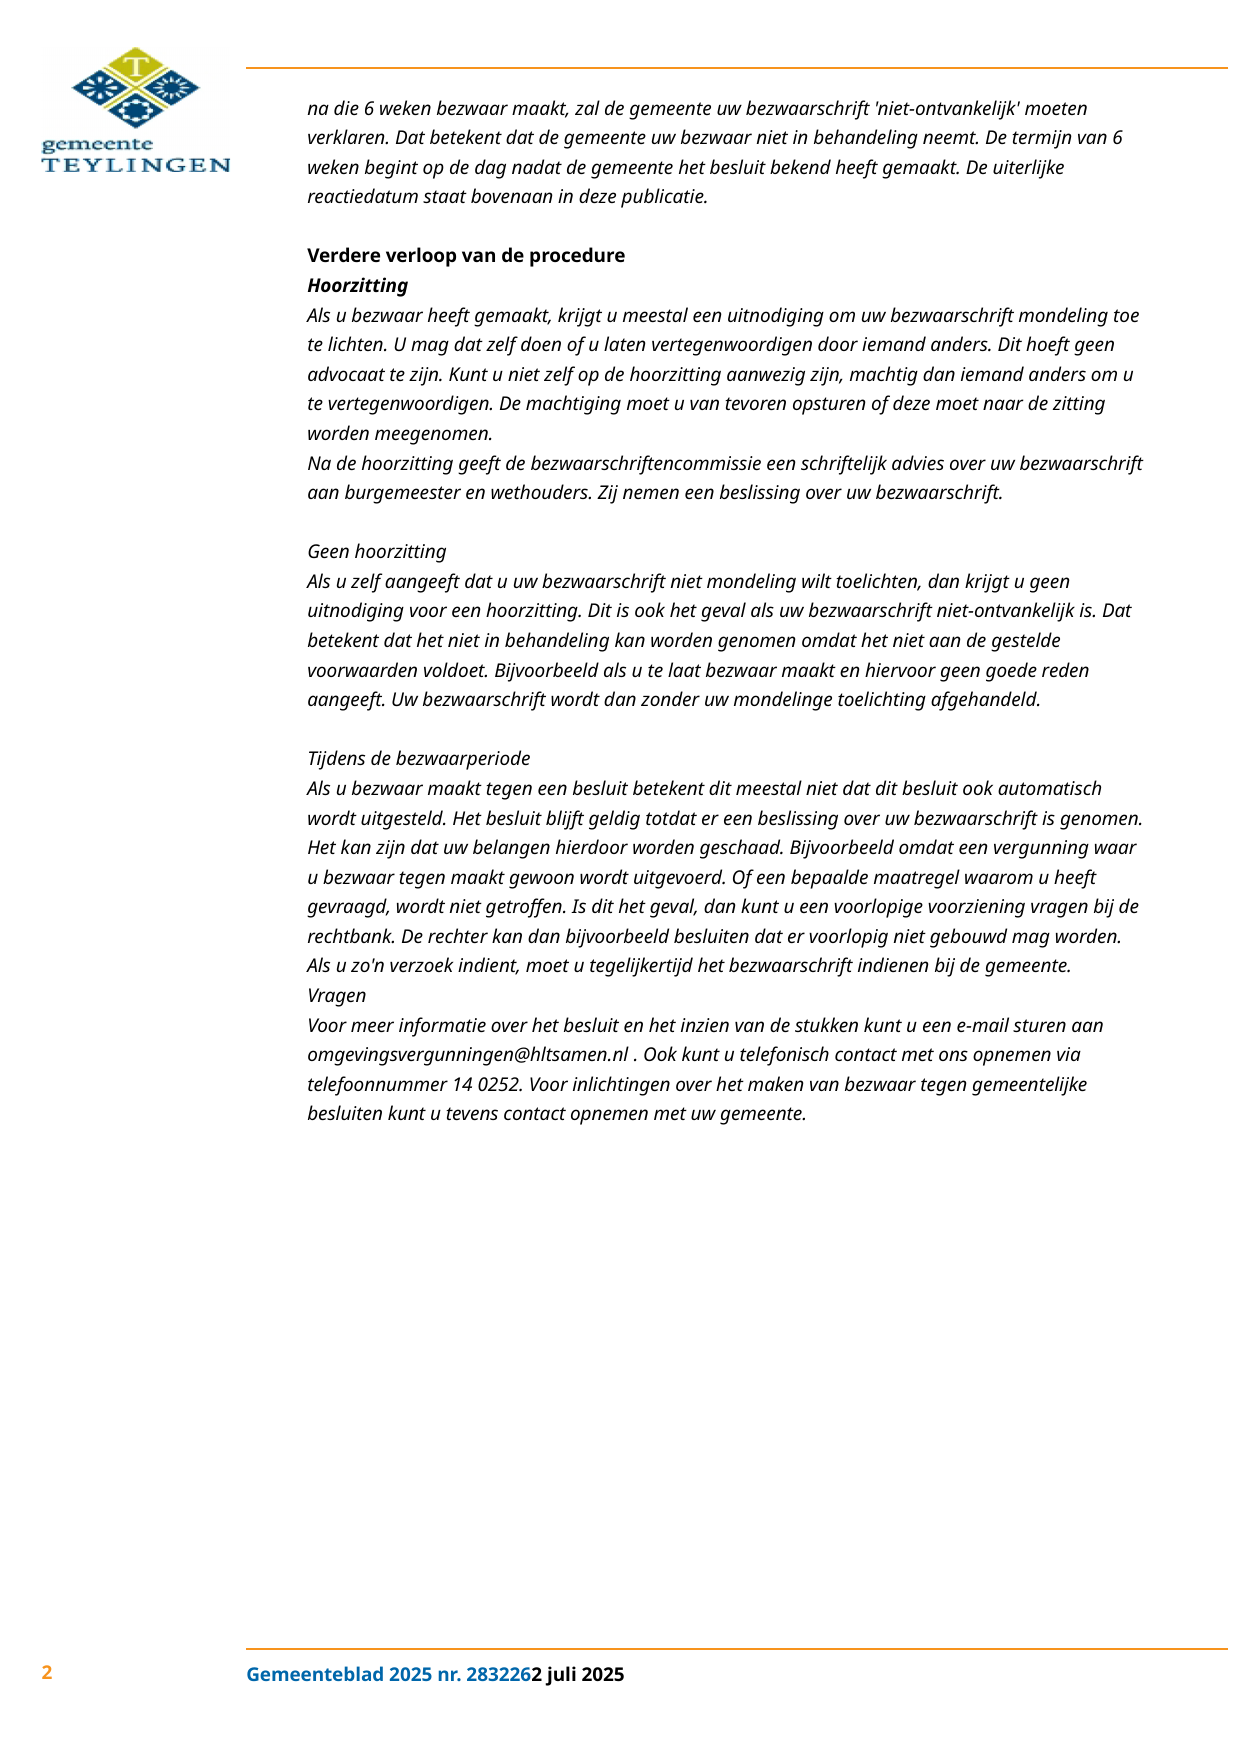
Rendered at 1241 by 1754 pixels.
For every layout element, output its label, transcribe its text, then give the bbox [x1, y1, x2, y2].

list na die 6 weken bezwaar maakt, zal de gemeente uw bezwaarschrift 'niet-ontvankelijk' moeten verklaren. Dat betekent dat de gemeente uw bezwaar niet in behandeling neemt. De termijn van 6 weken begint op de dag nadat de gemeente het besluit bekend heeft gemaakt. De uiterlijke reactiedatum staat bovenaan in deze publicatie. [248, 95, 1152, 209]
list Als u zelf aangeeft dat u uw bezwaarschrift niet mondeling wilt toelichten, dan krijgt u geen uitnodiging voor een hoorzitting. Dit is ook het geval als uw bezwaarschrift niet-ontvankelijk is. Dat betekent dat het niet in behandeling kan worden genomen omdat het niet aan de gestelde voorwaarden voldoet. Bijvoorbeeld als u te laat bezwaar maakt en hiervoor geen goede reden aangeeft. Uw bezwaarschrift wordt dan zonder uw mondelinge toelichting afgehandeld. [248, 568, 1152, 712]
list Vragen [248, 982, 1152, 1008]
picture [41, 47, 231, 172]
list Voor meer informatie over het besluit en het inzien van de stukken kunt u een e-mail sturen aan omgevingsvergunningen@hltsamen.nl . Ook kunt u telefonisch contact met ons opnemen via telefoonnummer 14 0252. Voor inlichtingen over het maken van bezwaar tegen gemeentelijke besluiten kunt u tevens contact opnemen met uw gemeente. [248, 1012, 1152, 1126]
list Na de hoorzitting geeft de bezwaarschriftencommissie een schriftelijk advies over uw bezwaarschrift aan burgemeester en wethouders. Zij nemen een beslissing over uw bezwaarschrift. [248, 450, 1152, 505]
list Als u bezwaar heeft gemaakt, krijgt u meestal een uitnodiging om uw bezwaarschrift mondeling toe te lichten. U mag dat zelf doen of u laten vertegenwoordigen door iemand anders. Dit hoeft geen advocaat te zijn. Kunt u niet zelf op de hoorzitting aanwezig zijn, machtig dan iemand anders om u te vertegenwoordigen. De machtiging moet u van tevoren opsturen of deze moet naar de zitting worden meegenomen. [248, 302, 1152, 446]
list Hoorzitting [248, 272, 1152, 298]
list Geen hoorzitting [248, 538, 1152, 564]
list Verdere verloop van de procedure [248, 243, 1152, 268]
list Tijdens de bezwaarperiode [248, 746, 1152, 771]
list Als u bezwaar maakt tegen een besluit betekent dit meestal niet dat dit besluit ook automatisch wordt uitgesteld. Het besluit blijft geldig totdat er een beslissing over uw bezwaarschrift is genomen. Het kan zijn dat uw belangen hierdoor worden geschaad. Bijvoorbeeld omdat een vergunning waar u bezwaar tegen maakt gewoon wordt uitgevoerd. Of een bepaalde maatregel waarom u heeft gevraagd, wordt niet getroffen. Is dit het geval, dan kunt u een voorlopige voorziening vragen bij de rechtbank. De rechter kan dan bijvoorbeeld besluiten dat er voorlopig niet gebouwd mag worden. Als u zo'n verzoek indient, moet u tegelijkertijd het bezwaarschrift indienen bij de gemeente. [248, 775, 1152, 978]
